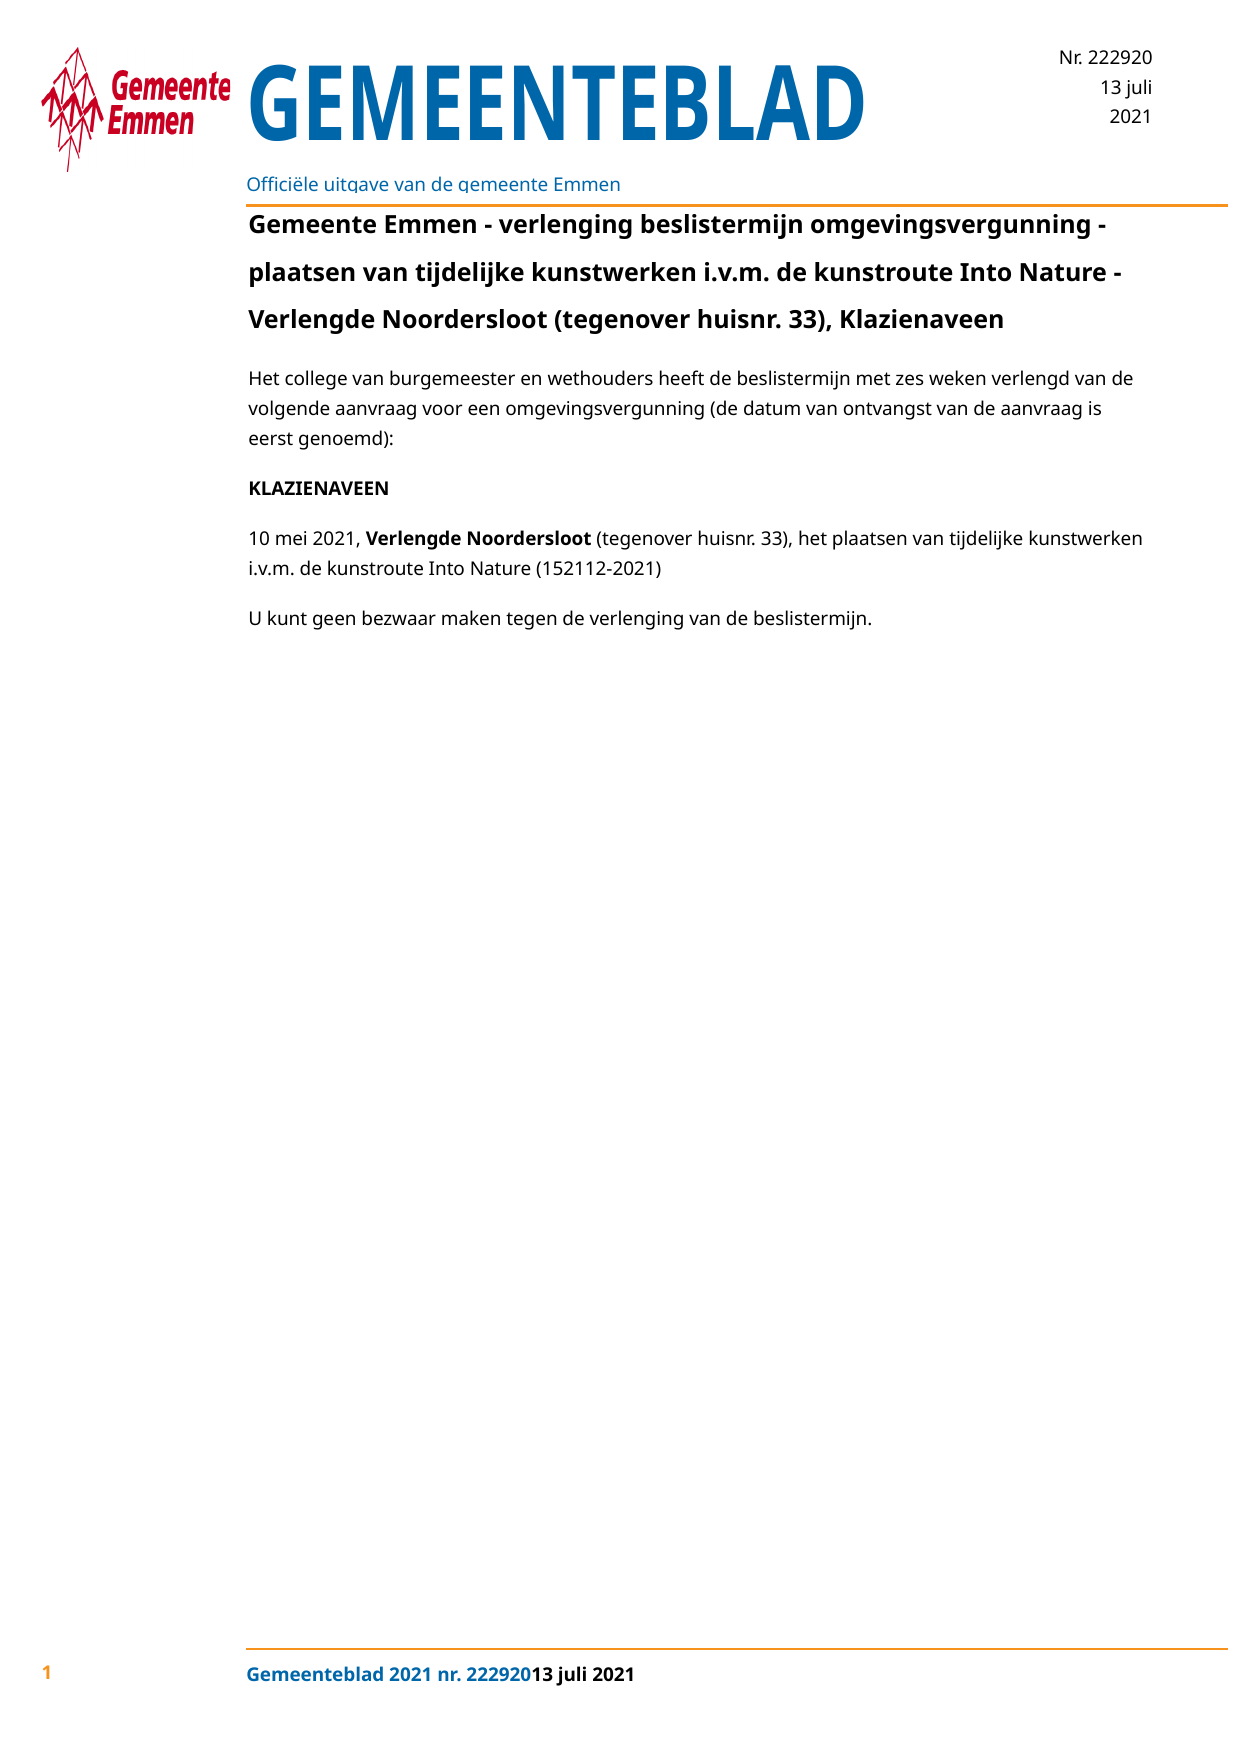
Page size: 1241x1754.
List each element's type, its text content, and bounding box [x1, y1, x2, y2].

text U kunt geen bezwaar maken tegen de verlenging van de beslistermijn. [248, 606, 1152, 631]
text Gemeente Emmen - verlenging beslistermijn omgevingsvergunning - plaatsen van tijdelijke kunstwerken i.v.m. de kunstroute Into Nature - Verlengde Noordersloot (tegenover huisnr. 33), Klazienaveen [248, 207, 1152, 336]
text Het college van burgemeester en wethouders heeft de beslistermijn met zes weken verlengd van de volgende aanvraag voor een omgevingsvergunning (de datum van ontvangst van de aanvraag is eerst genoemd): [248, 366, 1152, 450]
picture [41, 47, 231, 172]
text KLAZIENAVEEN [248, 475, 1152, 501]
text 10 mei 2021, Verlengde Noordersloot (tegenover huisnr. 33), het plaatsen van tijdelijke kunstwerken i.v.m. de kunstroute Into Nature (152112-2021) [248, 526, 1152, 581]
